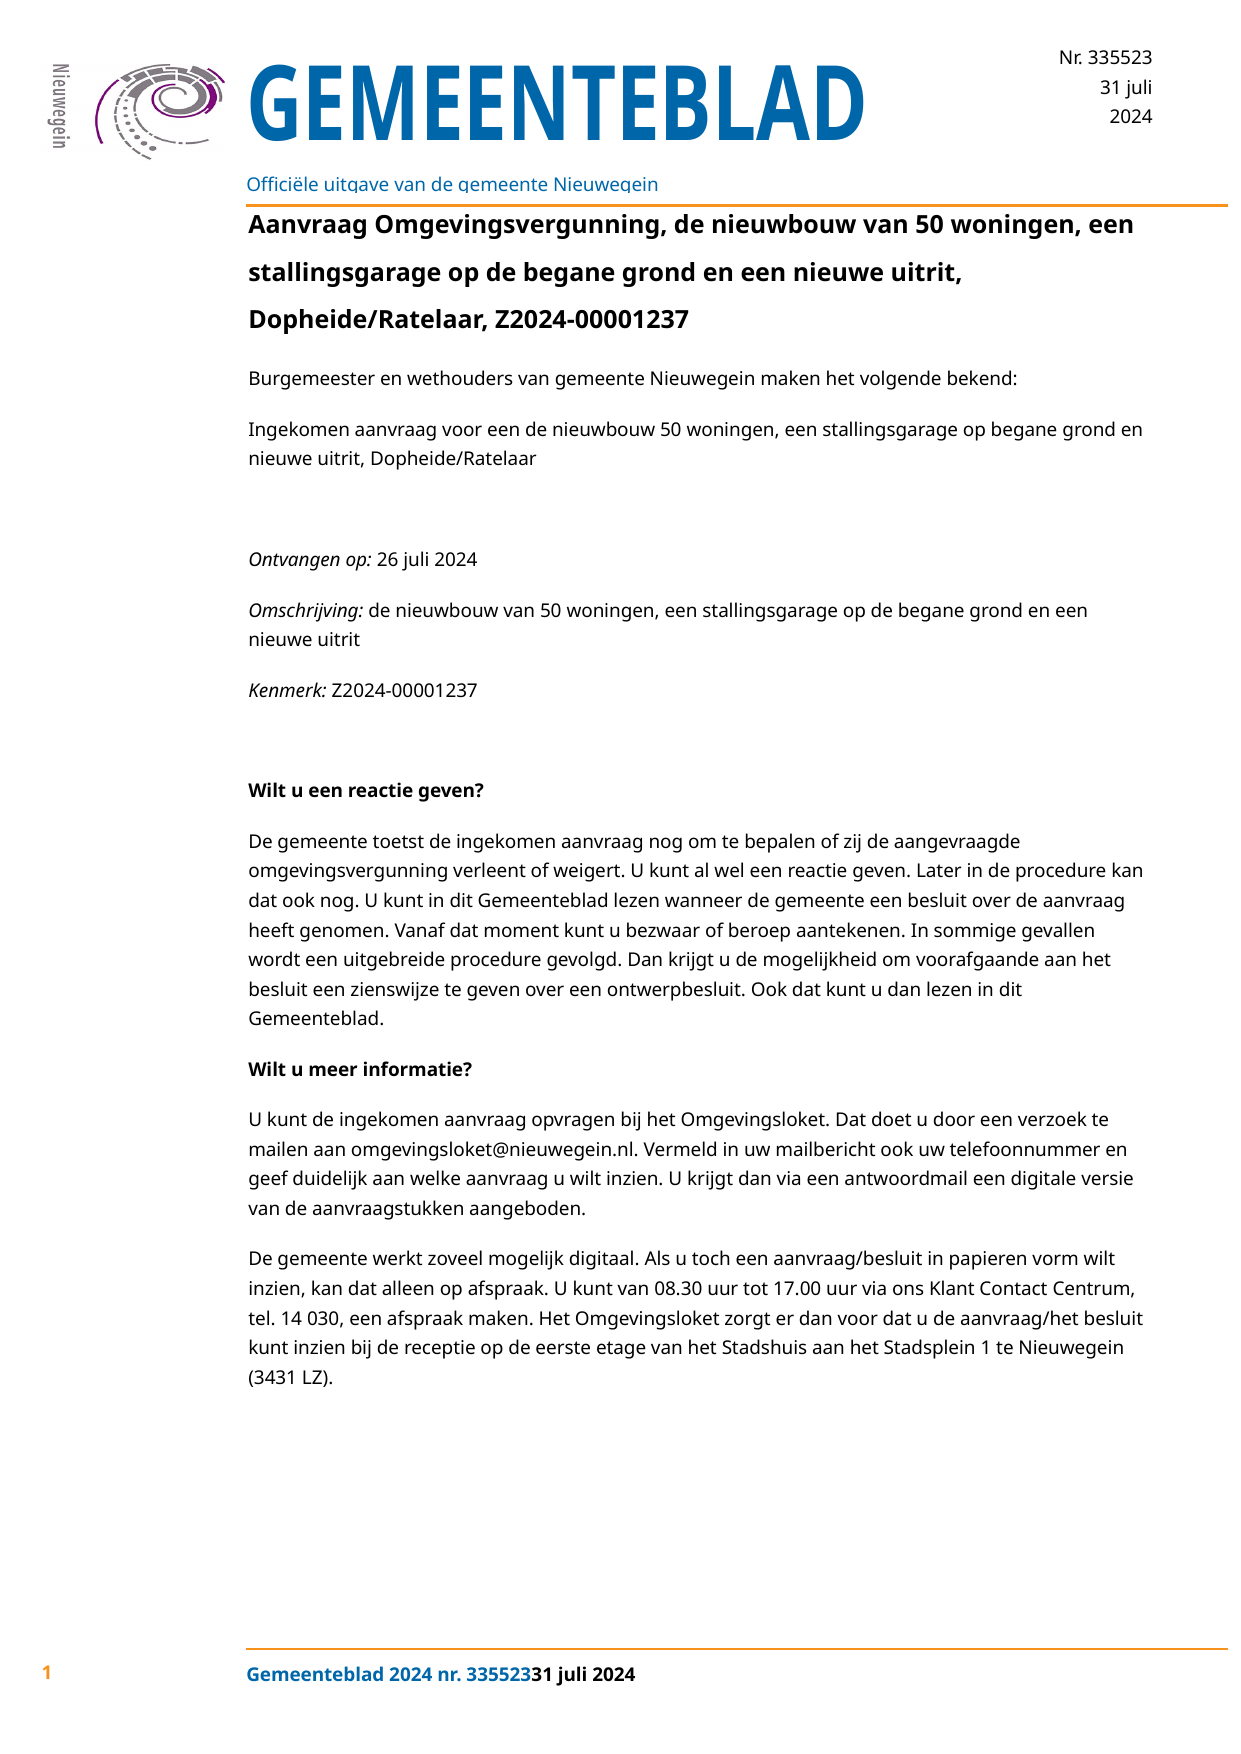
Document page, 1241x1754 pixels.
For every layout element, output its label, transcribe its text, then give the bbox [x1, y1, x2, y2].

text Aanvraag Omgevingsvergunning, de nieuwbouw van 50 woningen, een stallingsgarage op de begane grond en een nieuwe uitrit, Dopheide/Ratelaar, Z2024-00001237 [248, 207, 1152, 336]
text Ingekomen aanvraag voor een de nieuwbouw 50 woningen, een stallingsgarage op begane grond en nieuwe uitrit, Dopheide/Ratelaar [248, 416, 1152, 471]
text De gemeente toetst de ingekomen aanvraag nog om te bepalen of zij de aangevraagde omgevingsvergunning verleent of weigert. U kunt al wel een reactie geven. Later in de procedure kan dat ook nog. U kunt in dit Gemeenteblad lezen wanneer de gemeente een besluit over de aanvraag heeft genomen. Vanaf dat moment kunt u bezwaar of beroep aantekenen. In sommige gevallen wordt een uitgebreide procedure gevolgd. Dan krijgt u de mogelijkheid om voorafgaande aan het besluit een zienswijze te geven over een ontwerpbesluit. Ook dat kunt u dan lezen in dit Gemeenteblad. [248, 828, 1152, 1031]
text Omschrijving: de nieuwbouw van 50 woningen, een stallingsgarage op de begane grond en een nieuwe uitrit [248, 597, 1152, 652]
text U kunt de ingekomen aanvraag opvragen bij het Omgevingsloket. Dat doet u door een verzoek te mailen aan omgevingsloket@nieuwegein.nl. Vermeld in uw mailbericht ook uw telefoonnummer en geef duidelijk aan welke aanvraag u wilt inzien. U krijgt dan via een antwoordmail een digitale versie van de aanvraagstukken aangeboden. [248, 1106, 1152, 1221]
text Burgemeester en wethouders van gemeente Nieuwegein maken het volgende bekend: [248, 366, 1152, 391]
text Ontvangen op: 26 juli 2024 [248, 546, 1152, 572]
text De gemeente werkt zoveel mogelijk digitaal. Als u toch een aanvraag/besluit in papieren vorm wilt inzien, kan dat alleen op afspraak. U kunt van 08.30 uur tot 17.00 uur via ons Klant Contact Centrum, tel. 14 030, een afspraak maken. Het Omgevingsloket zorgt er dan voor dat u de aanvraag/het besluit kunt inzien bij de receptie op de eerste etage van het Stadshuis aan het Stadsplein 1 te Nieuwegein (3431 LZ). [248, 1246, 1152, 1389]
picture [41, 47, 231, 172]
text Wilt u een reactie geven? [248, 778, 1152, 803]
text Wilt u meer informatie? [248, 1056, 1152, 1082]
text Kenmerk: Z2024-00001237 [248, 677, 1152, 702]
